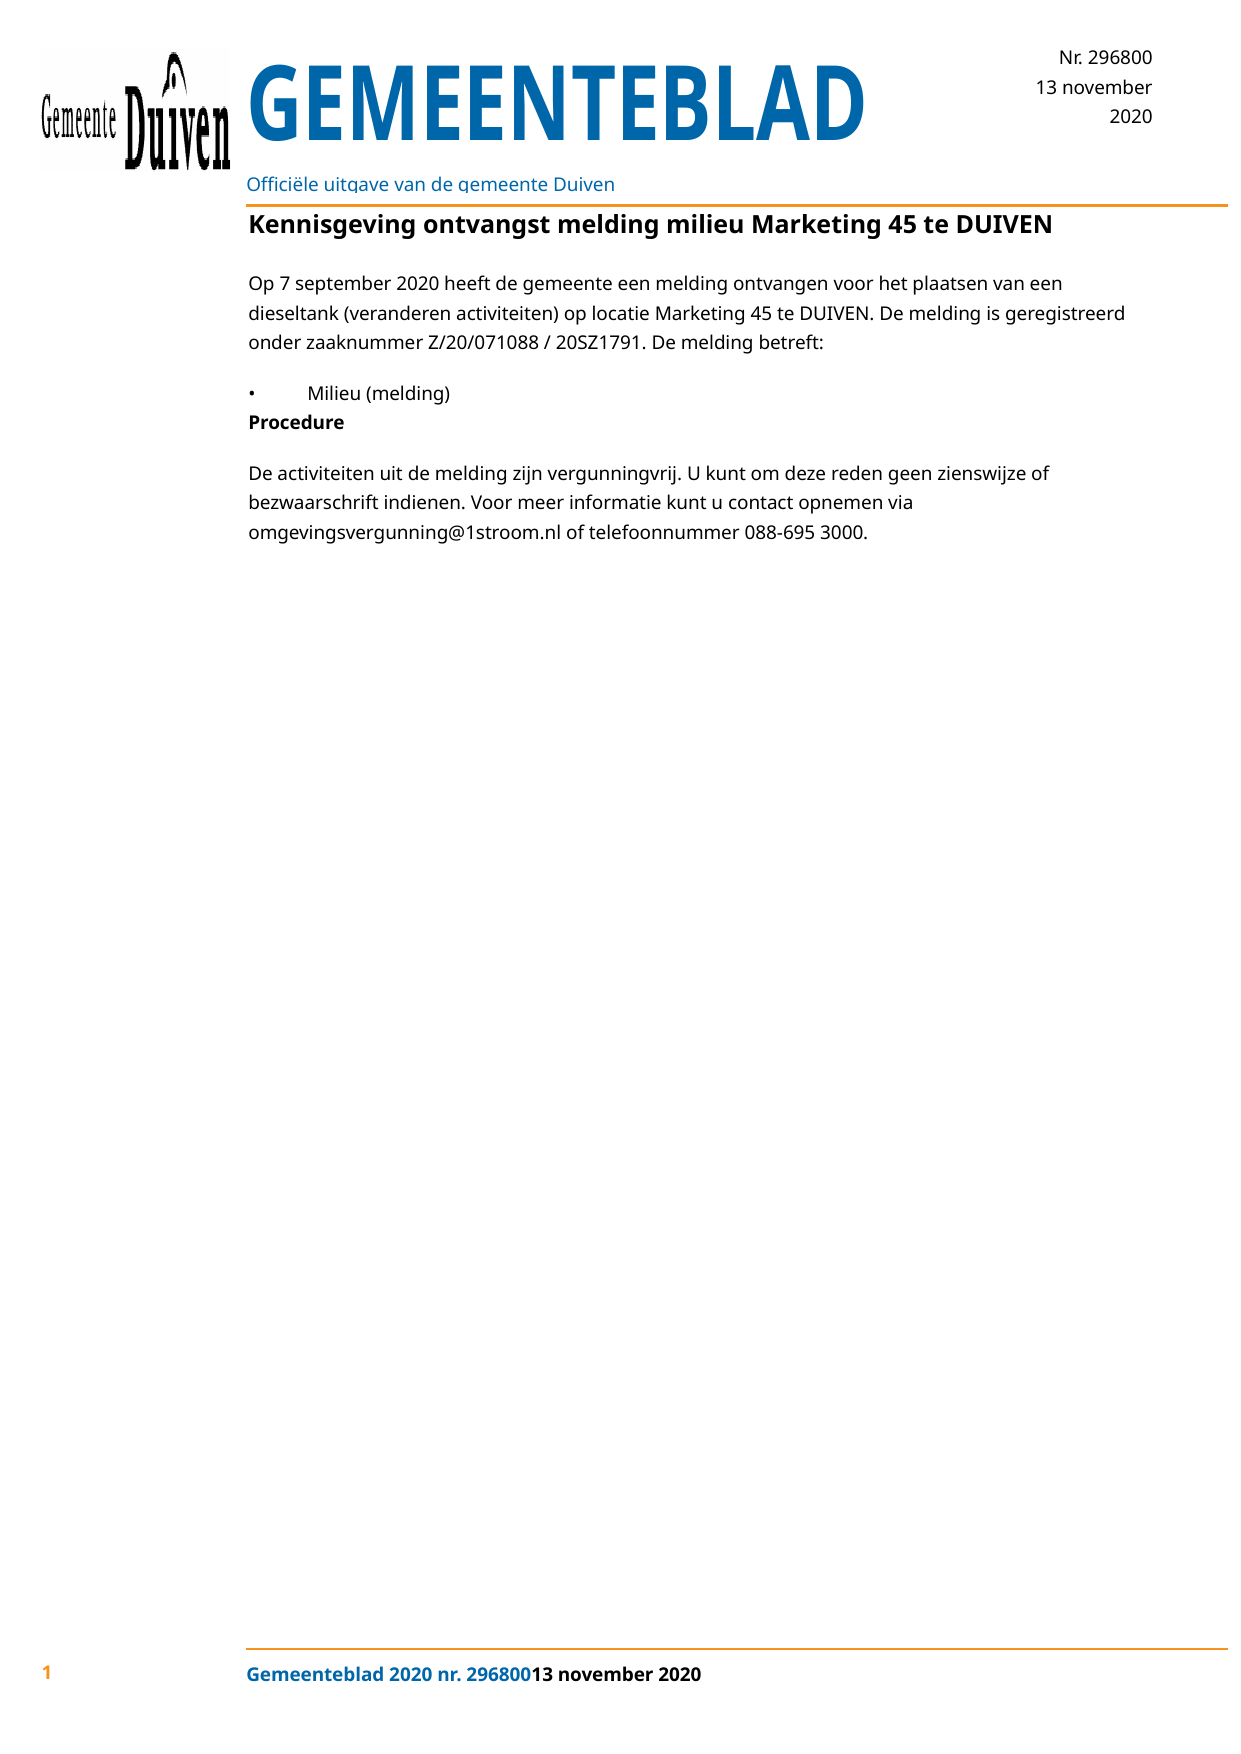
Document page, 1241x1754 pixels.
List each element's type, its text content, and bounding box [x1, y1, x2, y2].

text Procedure [248, 409, 1152, 435]
text De activiteiten uit de melding zijn vergunningvrij. U kunt om deze reden geen zienswijze of bezwaarschrift indienen. Voor meer informatie kunt u contact opnemen via omgevingsvergunning@1stroom.nl of telefoonnummer 088-695 3000. [248, 460, 1152, 545]
list Milieu (melding) [248, 380, 1152, 406]
picture [41, 47, 231, 172]
text Op 7 september 2020 heeft de gemeente een melding ontvangen voor het plaatsen van een dieseltank (veranderen activiteiten) op locatie Marketing 45 te DUIVEN. De melding is geregistreerd onder zaaknummer Z/20/071088 / 20SZ1791. De melding betreft: [248, 270, 1152, 355]
text Kennisgeving ontvangst melding milieu Marketing 45 te DUIVEN [248, 207, 1152, 241]
